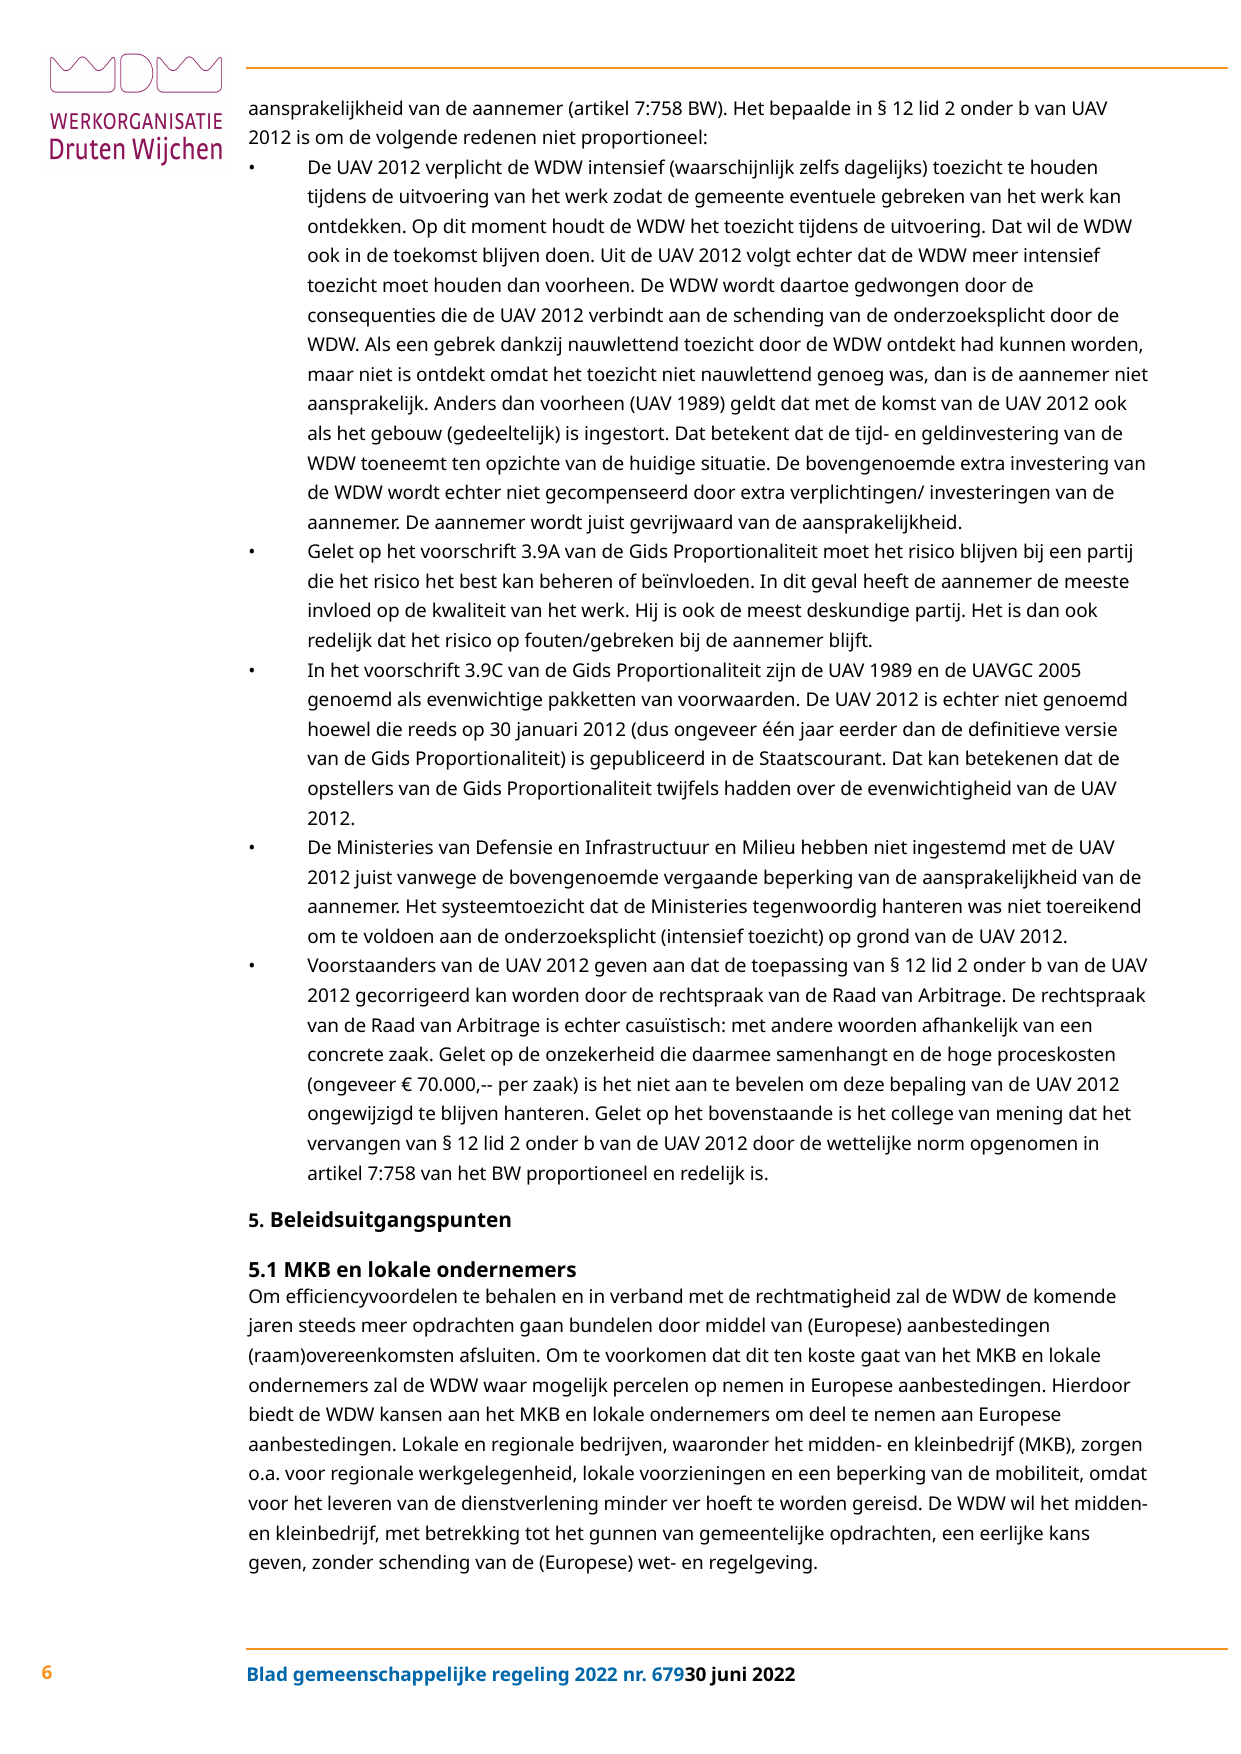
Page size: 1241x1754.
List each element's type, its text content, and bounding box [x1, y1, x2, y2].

list De UAV 2012 verplicht de WDW intensief (waarschijnlijk zelfs dagelijks) toezicht te houden tijdens de uitvoering van het werk zodat de gemeente eventuele gebreken van het werk kan ontdekken. Op dit moment houdt de WDW het toezicht tijdens de uitvoering. Dat wil de WDW ook in de toekomst blijven doen. Uit de UAV 2012 volgt echter dat de WDW meer intensief toezicht moet houden dan voorheen. De WDW wordt daartoe gedwongen door de consequenties die de UAV 2012 verbindt aan de schending van de onderzoeksplicht door de WDW. Als een gebrek dankzij nauwlettend toezicht door de WDW ontdekt had kunnen worden, maar niet is ontdekt omdat het toezicht niet nauwlettend genoeg was, dan is de aannemer niet aansprakelijk. Anders dan voorheen (UAV 1989) geldt dat met de komst van de UAV 2012 ook als het gebouw (gedeeltelijk) is ingestort. Dat betekent dat de tijd- en geldinvestering van de WDW toeneemt ten opzichte van de huidige situatie. De bovengenoemde extra investering van de WDW wordt echter niet gecompenseerd door extra verplichtingen/ investeringen van de aannemer. De aannemer wordt juist gevrijwaard van de aansprakelijkheid. [248, 154, 1152, 535]
list De Ministeries van Defensie en Infrastructuur en Milieu hebben niet ingestemd met de UAV 2012 juist vanwege de bovengenoemde vergaande beperking van de aansprakelijkheid van de aannemer. Het systeemtoezicht dat de Ministeries tegenwoordig hanteren was niet toereikend om te voldoen aan de onderzoeksplicht (intensief toezicht) op grond van de UAV 2012. [248, 834, 1152, 949]
text Om efficiencyvoordelen te behalen en in verband met de rechtmatigheid zal de WDW de komende jaren steeds meer opdrachten gaan bundelen door middel van (Europese) aanbestedingen (raam)overeenkomsten afsluiten. Om te voorkomen dat dit ten koste gaat van het MKB en lokale ondernemers zal de WDW waar mogelijk percelen op nemen in Europese aanbestedingen. Hierdoor biedt de WDW kansen aan het MKB en lokale ondernemers om deel te nemen aan Europese aanbestedingen. Lokale en regionale bedrijven, waaronder het midden- en kleinbedrijf (MKB), zorgen o.a. voor regionale werkgelegenheid, lokale voorzieningen en een beperking van de mobiliteit, omdat voor het leveren van de dienstverlening minder ver hoeft te worden gereisd. De WDW wil het midden- en kleinbedrijf, met betrekking tot het gunnen van gemeentelijke opdrachten, een eerlijke kans geven, zonder schending van de (Europese) wet- en regelgeving. [248, 1283, 1152, 1575]
list Voorstaanders van de UAV 2012 geven aan dat de toepassing van § 12 lid 2 onder b van de UAV 2012 gecorrigeerd kan worden door de rechtspraak van de Raad van Arbitrage. De rechtspraak van de Raad van Arbitrage is echter casuïstisch: met andere woorden afhankelijk van een concrete zaak. Gelet op de onzekerheid die daarmee samenhangt en de hoge proceskosten (ongeveer € 70.000,-- per zaak) is het niet aan te bevelen om deze bepaling van de UAV 2012 ongewijzigd te blijven hanteren. Gelet op het bovenstaande is het college van mening dat het vervangen van § 12 lid 2 onder b van de UAV 2012 door de wettelijke norm opgenomen in artikel 7:758 van het BW proportioneel en redelijk is. [248, 953, 1152, 1186]
text 5. Beleidsuitgangspunten [248, 1205, 1152, 1234]
text aansprakelijkheid van de aannemer (artikel 7:758 BW). Het bepaalde in § 12 lid 2 onder b van UAV 2012 is om de volgende redenen niet proportioneel: [248, 95, 1152, 150]
text 5.1 MKB en lokale ondernemers [248, 1255, 1152, 1283]
picture [41, 47, 231, 172]
list In het voorschrift 3.9C van de Gids Proportionaliteit zijn de UAV 1989 en de UAVGC 2005 genoemd als evenwichtige pakketten van voorwaarden. De UAV 2012 is echter niet genoemd hoewel die reeds op 30 januari 2012 (dus ongeveer één jaar eerder dan de definitieve versie van de Gids Proportionaliteit) is gepubliceerd in de Staatscourant. Dat kan betekenen dat de opstellers van de Gids Proportionaliteit twijfels hadden over de evenwichtigheid van de UAV 2012. [248, 657, 1152, 831]
list Gelet op het voorschrift 3.9A van de Gids Proportionaliteit moet het risico blijven bij een partij die het risico het best kan beheren of beïnvloeden. In dit geval heeft de aannemer de meeste invloed op de kwaliteit van het werk. Hij is ook de meest deskundige partij. Het is dan ook redelijk dat het risico op fouten/gebreken bij de aannemer blijft. [248, 538, 1152, 653]
